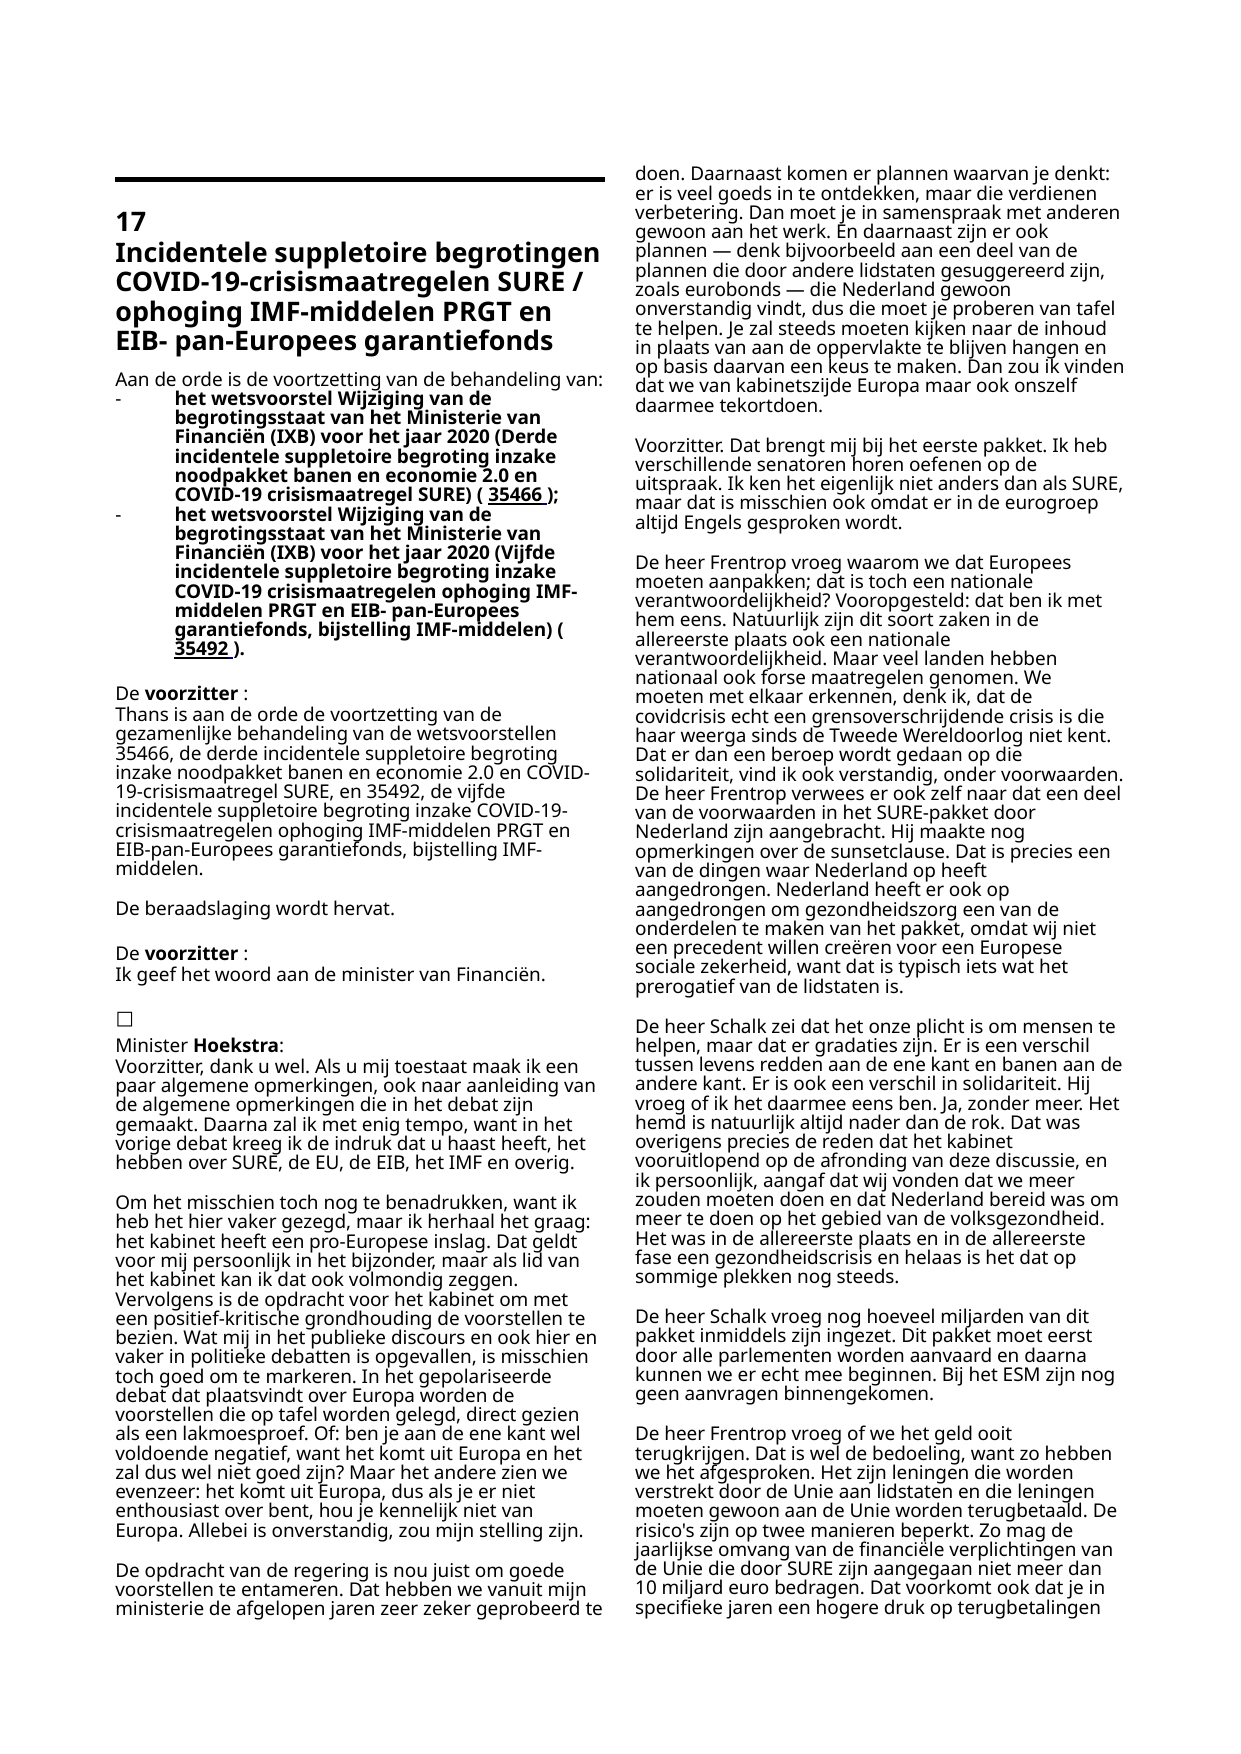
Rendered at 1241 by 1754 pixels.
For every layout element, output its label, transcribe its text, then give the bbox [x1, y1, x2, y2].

text 17 [115, 203, 605, 239]
text De voorzitter : [115, 941, 605, 966]
list het wetsvoorstel Wijziging van de begrotingsstaat van het Ministerie van Financiën (IXB) voor het jaar 2020 (Derde incidentele suppletoire begroting inzake noodpakket banen en economie 2.0 en COVID-19 crisismaatregel SURE) ( 35466 ); [115, 390, 605, 506]
text De heer Schalk zei dat het onze plicht is om mensen te helpen, maar dat er gradaties zijn. Er is een verschil tussen levens redden aan de ene kant en banen aan de andere kant. Er is ook een verschil in solidariteit. Hij vroeg of ik het daarmee eens ben. Ja, zonder meer. Het hemd is natuurlijk altijd nader dan de rok. Dat was overigens precies de reden dat het kabinet vooruitlopend op de afronding van deze discussie, en ik persoonlijk, aangaf dat wij vonden dat we meer zouden moeten doen en dat Nederland bereid was om meer te doen op het gebied van de volksgezondheid. Het was in de allereerste plaats en in de allereerste fase een gezondheidscrisis en helaas is het dat op sommige plekken nog steeds. [635, 1018, 1125, 1287]
text Thans is aan de orde de voortzetting van de gezamenlijke behandeling van de wetsvoorstellen 35466, de derde incidentele suppletoire begroting inzake noodpakket banen en economie 2.0 en COVID-19-crisismaatregel SURE, en 35492, de vijfde incidentele suppletoire begroting inzake COVID-19-crisismaatregelen ophoging IMF-middelen PRGT en EIB-pan-Europees garantiefonds, bijstelling IMF-middelen. [115, 706, 605, 879]
text Voorzitter. Dat brengt mij bij het eerste pakket. Ik heb verschillende senatoren horen oefenen op de uitspraak. Ik ken het eigenlijk niet anders dan als SURE, maar dat is misschien ook omdat er in de eurogroep altijd Engels gesproken wordt. [635, 437, 1125, 533]
text Voorzitter, dank u wel. Als u mij toestaat maak ik een paar algemene opmerkingen, ook naar aanleiding van de algemene opmerkingen die in het debat zijn gemaakt. Daarna zal ik met enig tempo, want in het vorige debat kreeg ik de indruk dat u haast heeft, het hebben over SURE, de EU, de EIB, het IMF en overig. [115, 1058, 605, 1173]
text doen. Daarnaast komen er plannen waarvan je denkt: er is veel goeds in te ontdekken, maar die verdienen verbetering. Dan moet je in samenspraak met anderen gewoon aan het werk. En daarnaast zijn er ook plannen — denk bijvoorbeeld aan een deel van de plannen die door andere lidstaten gesuggereerd zijn, zoals eurobonds — die Nederland gewoon onverstandig vindt, dus die moet je proberen van tafel te helpen. Je zal steeds moeten kijken naar de inhoud in plaats van aan de oppervlakte te blijven hangen en op basis daarvan een keus te maken. Dan zou ik vinden dat we van kabinetszijde Europa maar ook onszelf daarmee tekortdoen. [635, 165, 1125, 416]
text Incidentele suppletoire begrotingen COVID-19-crisismaatregelen SURE / ophoging IMF-middelen PRGT en EIB- pan-Europees garantiefonds [115, 239, 605, 371]
text Om het misschien toch nog te benadrukken, want ik heb het hier vaker gezegd, maar ik herhaal het graag: het kabinet heeft een pro-Europese inslag. Dat geldt voor mij persoonlijk in het bijzonder, maar als lid van het kabinet kan ik dat ook volmondig zeggen. Vervolgens is de opdracht voor het kabinet om met een positief-kritische grondhouding de voorstellen te bezien. Wat mij in het publieke discours en ook hier en vaker in politieke debatten is opgevallen, is misschien toch goed om te markeren. In het gepolariseerde debat dat plaatsvindt over Europa worden de voorstellen die op tafel worden gelegd, direct gezien als een lakmoesproef. Of: ben je aan de ene kant wel voldoende negatief, want het komt uit Europa en het zal dus wel niet goed zijn? Maar het andere zien we evenzeer: het komt uit Europa, dus als je er niet enthousiast over bent, hou je kennelijk niet van Europa. Allebei is onverstandig, zou mijn stelling zijn. [115, 1194, 605, 1541]
text Aan de orde is de voortzetting van de behandeling van: [115, 371, 605, 390]
text De opdracht van de regering is nou juist om goede voorstellen te entameren. Dat hebben we vanuit mijn ministerie de afgelopen jaren zeer zeker geprobeerd te [115, 1562, 605, 1619]
text De heer Frentrop vroeg of we het geld ooit terugkrijgen. Dat is wel de bedoeling, want zo hebben we het afgesproken. Het zijn leningen die worden verstrekt door de Unie aan lidstaten en die leningen moeten gewoon aan de Unie worden terugbetaald. De risico's zijn op twee manieren beperkt. Zo mag de jaarlijkse omvang van de financiële verplichtingen van de Unie die door SURE zijn aangegaan niet meer dan 10 miljard euro bedragen. Dat voorkomt ook dat je in specifieke jaren een hogere druk op terugbetalingen [635, 1425, 1125, 1618]
text Minister Hoekstra: [115, 1032, 605, 1058]
text De voorzitter : [115, 680, 605, 706]
text De heer Schalk vroeg nog hoeveel miljarden van dit pakket inmiddels zijn ingezet. Dit pakket moet eerst door alle parlementen worden aanvaard en daarna kunnen we er echt mee beginnen. Bij het ESM zijn nog geen aanvragen binnengekomen. [635, 1308, 1125, 1404]
text Ik geef het woord aan de minister van Financiën. [115, 966, 605, 986]
text De heer Frentrop vroeg waarom we dat Europees moeten aanpakken; dat is toch een nationale verantwoordelijkheid? Vooropgesteld: dat ben ik met hem eens. Natuurlijk zijn dit soort zaken in de allereerste plaats ook een nationale verantwoordelijkheid. Maar veel landen hebben nationaal ook forse maatregelen genomen. We moeten met elkaar erkennen, denk ik, dat de covidcrisis echt een grensoverschrijdende crisis is die haar weerga sinds de Tweede Wereldoorlog niet kent. Dat er dan een beroep wordt gedaan op die solidariteit, vind ik ook verstandig, onder voorwaarden. De heer Frentrop verwees er ook zelf naar dat een deel van de voorwaarden in het SURE-pakket door Nederland zijn aangebracht. Hij maakte nog opmerkingen over de sunsetclause. Dat is precies een van de dingen waar Nederland op heeft aangedrongen. Nederland heeft er ook op aangedrongen om gezondheidszorg een van de onderdelen te maken van het pakket, omdat wij niet een precedent willen creëren voor een Europese sociale zekerheid, want dat is typisch iets wat het prerogatief van de lidstaten is. [635, 554, 1125, 997]
text ⬜ [115, 1006, 605, 1032]
list het wetsvoorstel Wijziging van de begrotingsstaat van het Ministerie van Financiën (IXB) voor het jaar 2020 (Vijfde incidentele suppletoire begroting inzake COVID-19 crisismaatregelen ophoging IMF-middelen PRGT en EIB- pan-Europees garantiefonds, bijstelling IMF-middelen) ( 35492 ). [115, 506, 605, 660]
text De beraadslaging wordt hervat. [115, 900, 605, 920]
